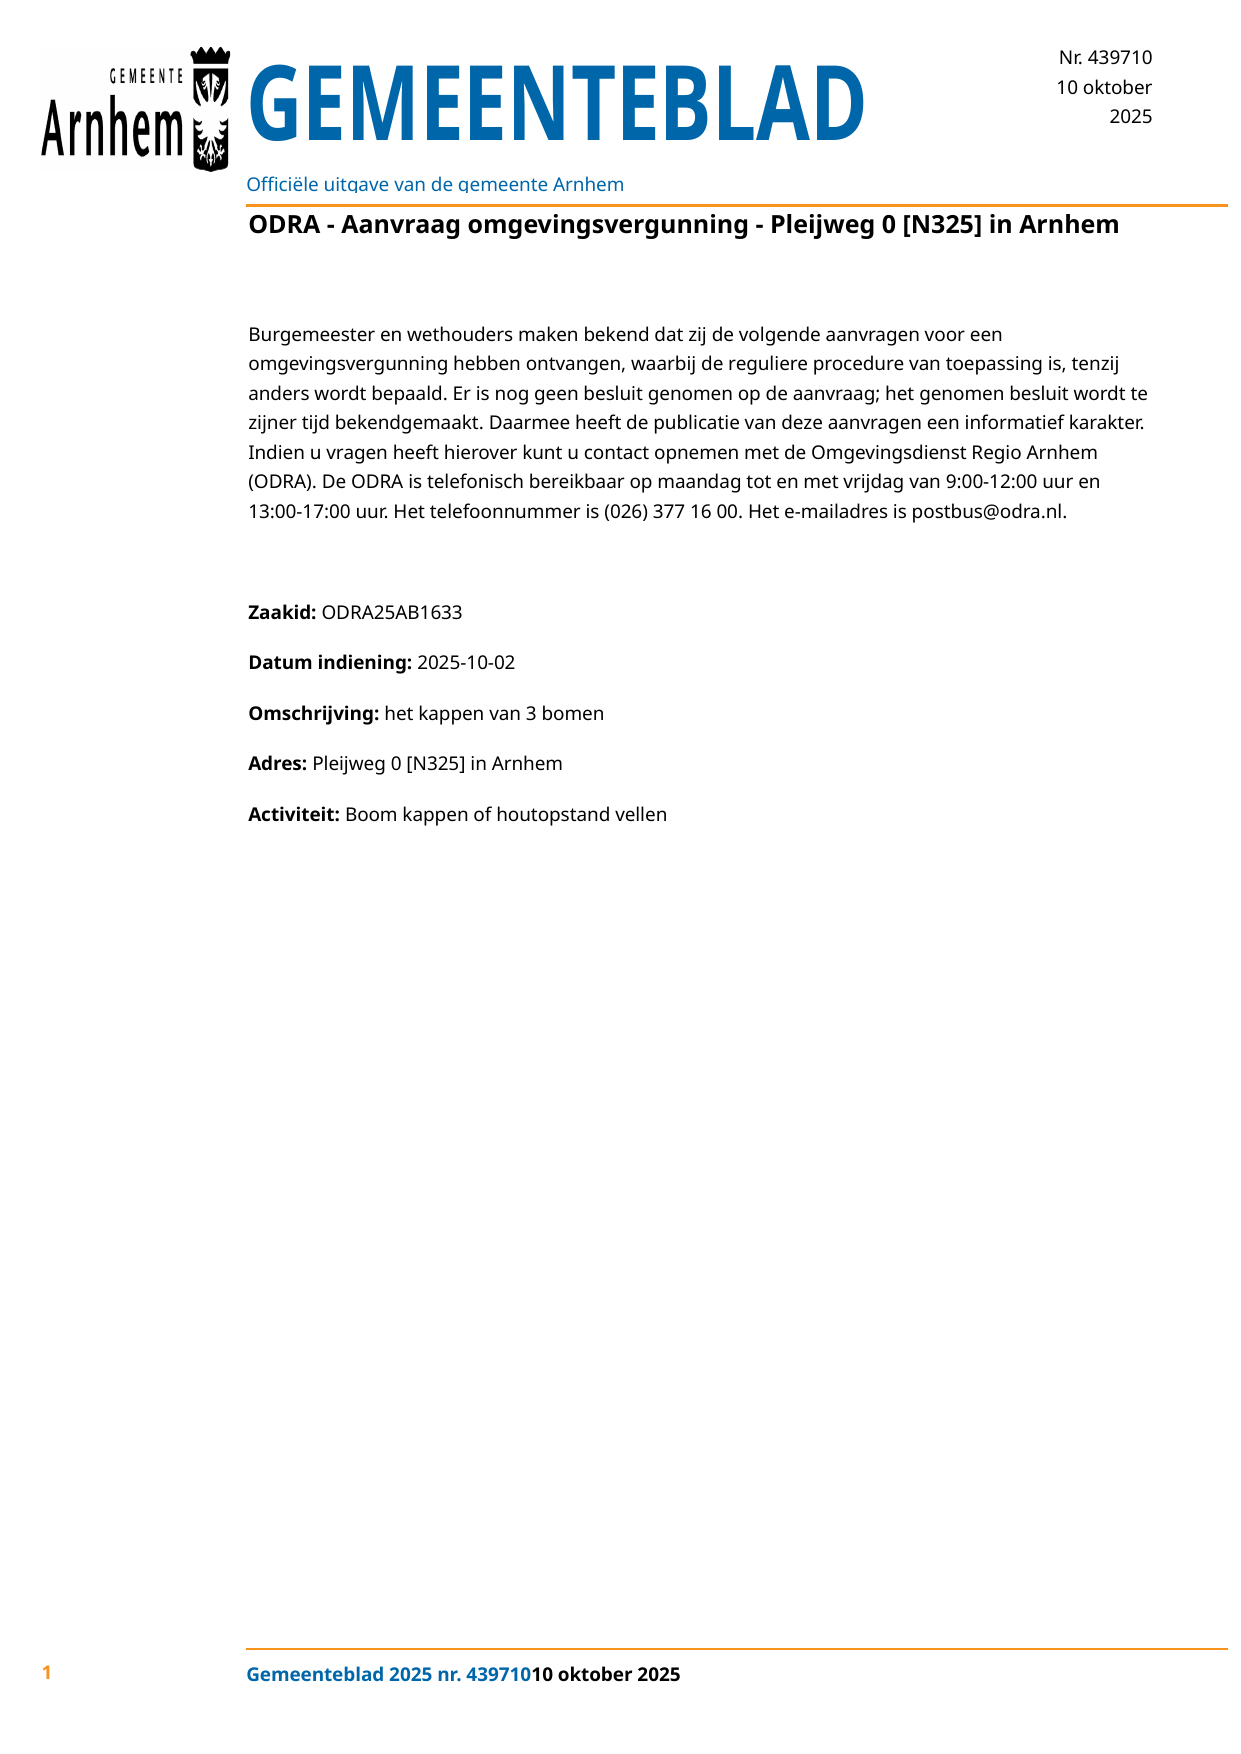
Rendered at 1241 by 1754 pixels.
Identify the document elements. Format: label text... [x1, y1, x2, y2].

picture [41, 47, 231, 172]
text Burgemeester en wethouders maken bekend dat zij de volgende aanvragen voor een omgevingsvergunning hebben ontvangen, waarbij de reguliere procedure van toepassing is, tenzij anders wordt bepaald. Er is nog geen besluit genomen op de aanvraag; het genomen besluit wordt te zijner tijd bekendgemaakt. Daarmee heeft de publicatie van deze aanvragen een informatief karakter. Indien u vragen heeft hierover kunt u contact opnemen met de Omgevingsdienst Regio Arnhem (ODRA). De ODRA is telefonisch bereikbaar op maandag tot en met vrijdag van 9:00-12:00 uur en 13:00-17:00 uur. Het telefoonnummer is (026) 377 16 00. Het e-mailadres is postbus@odra.nl. [248, 321, 1152, 524]
text Datum indiening: 2025-10-02 [248, 649, 1152, 675]
text Omschrijving: het kappen van 3 bomen [248, 700, 1152, 726]
text Adres: Pleijweg 0 [N325] in Arnhem [248, 750, 1152, 776]
text Activiteit: Boom kappen of houtopstand vellen [248, 801, 1152, 826]
text Zaakid: ODRA25AB1633 [248, 599, 1152, 625]
text ODRA - Aanvraag omgevingsvergunning - Pleijweg 0 [N325] in Arnhem [248, 207, 1152, 241]
